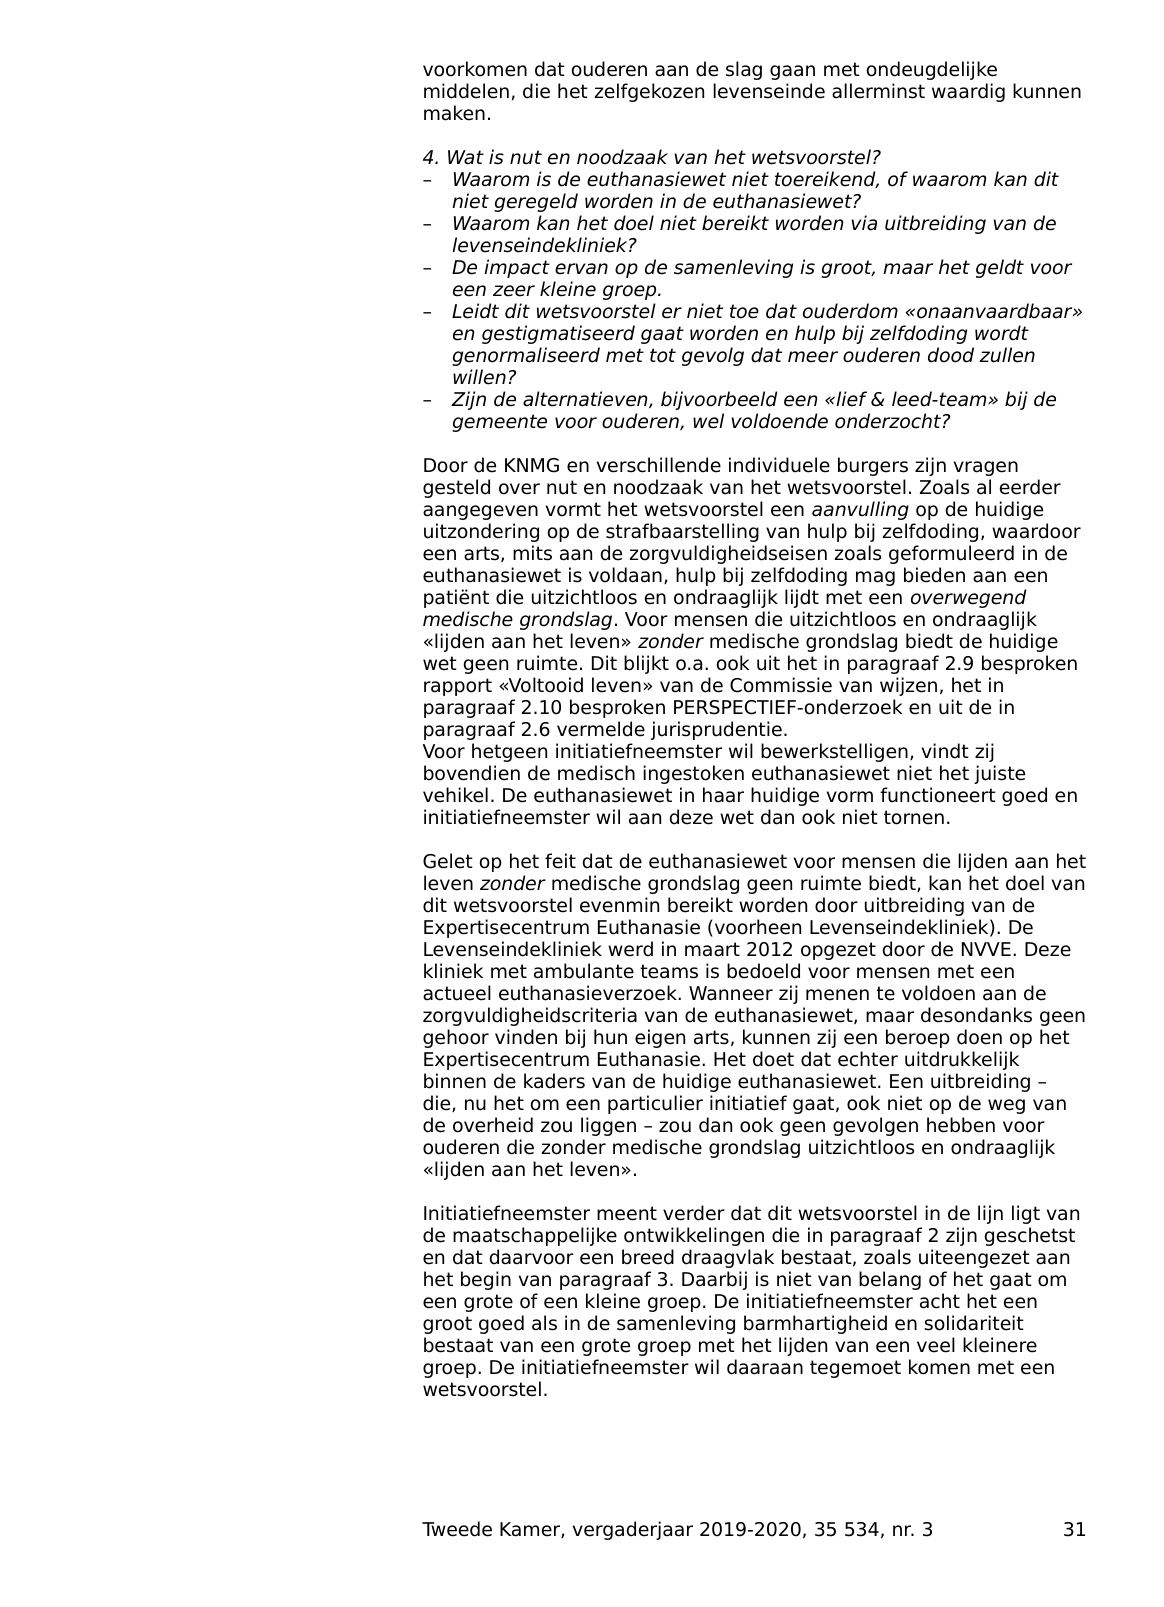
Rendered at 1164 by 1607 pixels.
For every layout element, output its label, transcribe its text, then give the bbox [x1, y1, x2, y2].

text Door de KNMG en verschillende individuele burgers zijn vragen gesteld over nut en noodzaak van het wetsvoorstel. Zoals al eerder aangegeven vormt het wetsvoorstel een aanvulling op de huidige uitzondering op de strafbaarstelling van hulp bij zelfdoding, waardoor een arts, mits aan de zorgvuldigheidseisen zoals geformuleerd in de euthanasiewet is voldaan, hulp bij zelfdoding mag bieden aan een patiënt die uitzichtloos en ondraaglijk lijdt met een overwegend medische grondslag. Voor mensen die uitzichtloos en ondraaglijk «lijden aan het leven» zonder medische grondslag biedt de huidige wet geen ruimte. Dit blijkt o.a. ook uit het in paragraaf 2.9 besproken rapport «Voltooid leven» van de Commissie van wijzen, het in paragraaf 2.10 besproken PERSPECTIEF-onderzoek en uit de in paragraaf 2.6 vermelde jurisprudentie. [422, 455, 1087, 741]
text Voor hetgeen initiatiefneemster wil bewerkstelligen, vindt zij bovendien de medisch ingestoken euthanasiewet niet het juiste vehikel. De euthanasiewet in haar huidige vorm functioneert goed en initiatiefneemster wil aan deze wet dan ook niet tornen. [422, 741, 1087, 829]
text – Waarom kan het doel niet bereikt worden via uitbreiding van de levenseindekliniek? [422, 213, 1087, 257]
text – Zijn de alternatieven, bijvoorbeeld een «lief & leed-team» bij de gemeente voor ouderen, wel voldoende onderzocht? [422, 389, 1087, 433]
text Initiatiefneemster meent verder dat dit wetsvoorstel in de lijn ligt van de maatschappelijke ontwikkelingen die in paragraaf 2 zijn geschetst en dat daarvoor een breed draagvlak bestaat, zoals uiteengezet aan het begin van paragraaf 3. Daarbij is niet van belang of het gaat om een grote of een kleine groep. De initiatiefneemster acht het een groot goed als in de samenleving barmhartigheid en solidariteit bestaat van een grote groep met het lijden van een veel kleinere groep. De initiatiefneemster wil daaraan tegemoet komen met een wetsvoorstel. [422, 1203, 1087, 1401]
text voorkomen dat ouderen aan de slag gaan met ondeugdelijke middelen, die het zelfgekozen levenseinde allerminst waardig kunnen maken. [422, 59, 1087, 125]
text – De impact ervan op de samenleving is groot, maar het geldt voor een zeer kleine groep. [422, 257, 1087, 301]
text Gelet op het feit dat de euthanasiewet voor mensen die lijden aan het leven zonder medische grondslag geen ruimte biedt, kan het doel van dit wetsvoorstel evenmin bereikt worden door uitbreiding van de Expertisecentrum Euthanasie (voorheen Levenseindekliniek). De Levenseindekliniek werd in maart 2012 opgezet door de NVVE. Deze kliniek met ambulante teams is bedoeld voor mensen met een actueel euthanasieverzoek. Wanneer zij menen te voldoen aan de zorgvuldigheidscriteria van de euthanasiewet, maar desondanks geen gehoor vinden bij hun eigen arts, kunnen zij een beroep doen op het Expertisecentrum Euthanasie. Het doet dat echter uitdrukkelijk binnen de kaders van de huidige euthanasiewet. Een uitbreiding – die, nu het om een particulier initiatief gaat, ook niet op de weg van de overheid zou liggen – zou dan ook geen gevolgen hebben voor ouderen die zonder medische grondslag uitzichtloos en ondraaglijk «lijden aan het leven». [422, 851, 1087, 1181]
text – Waarom is de euthanasiewet niet toereikend, of waarom kan dit niet geregeld worden in de euthanasiewet? [422, 169, 1087, 213]
text 4. Wat is nut en noodzaak van het wetsvoorstel? [422, 147, 1087, 169]
text – Leidt dit wetsvoorstel er niet toe dat ouderdom «onaanvaardbaar» en gestigmatiseerd gaat worden en hulp bij zelfdoding wordt genormaliseerd met tot gevolg dat meer ouderen dood zullen willen? [422, 301, 1087, 389]
